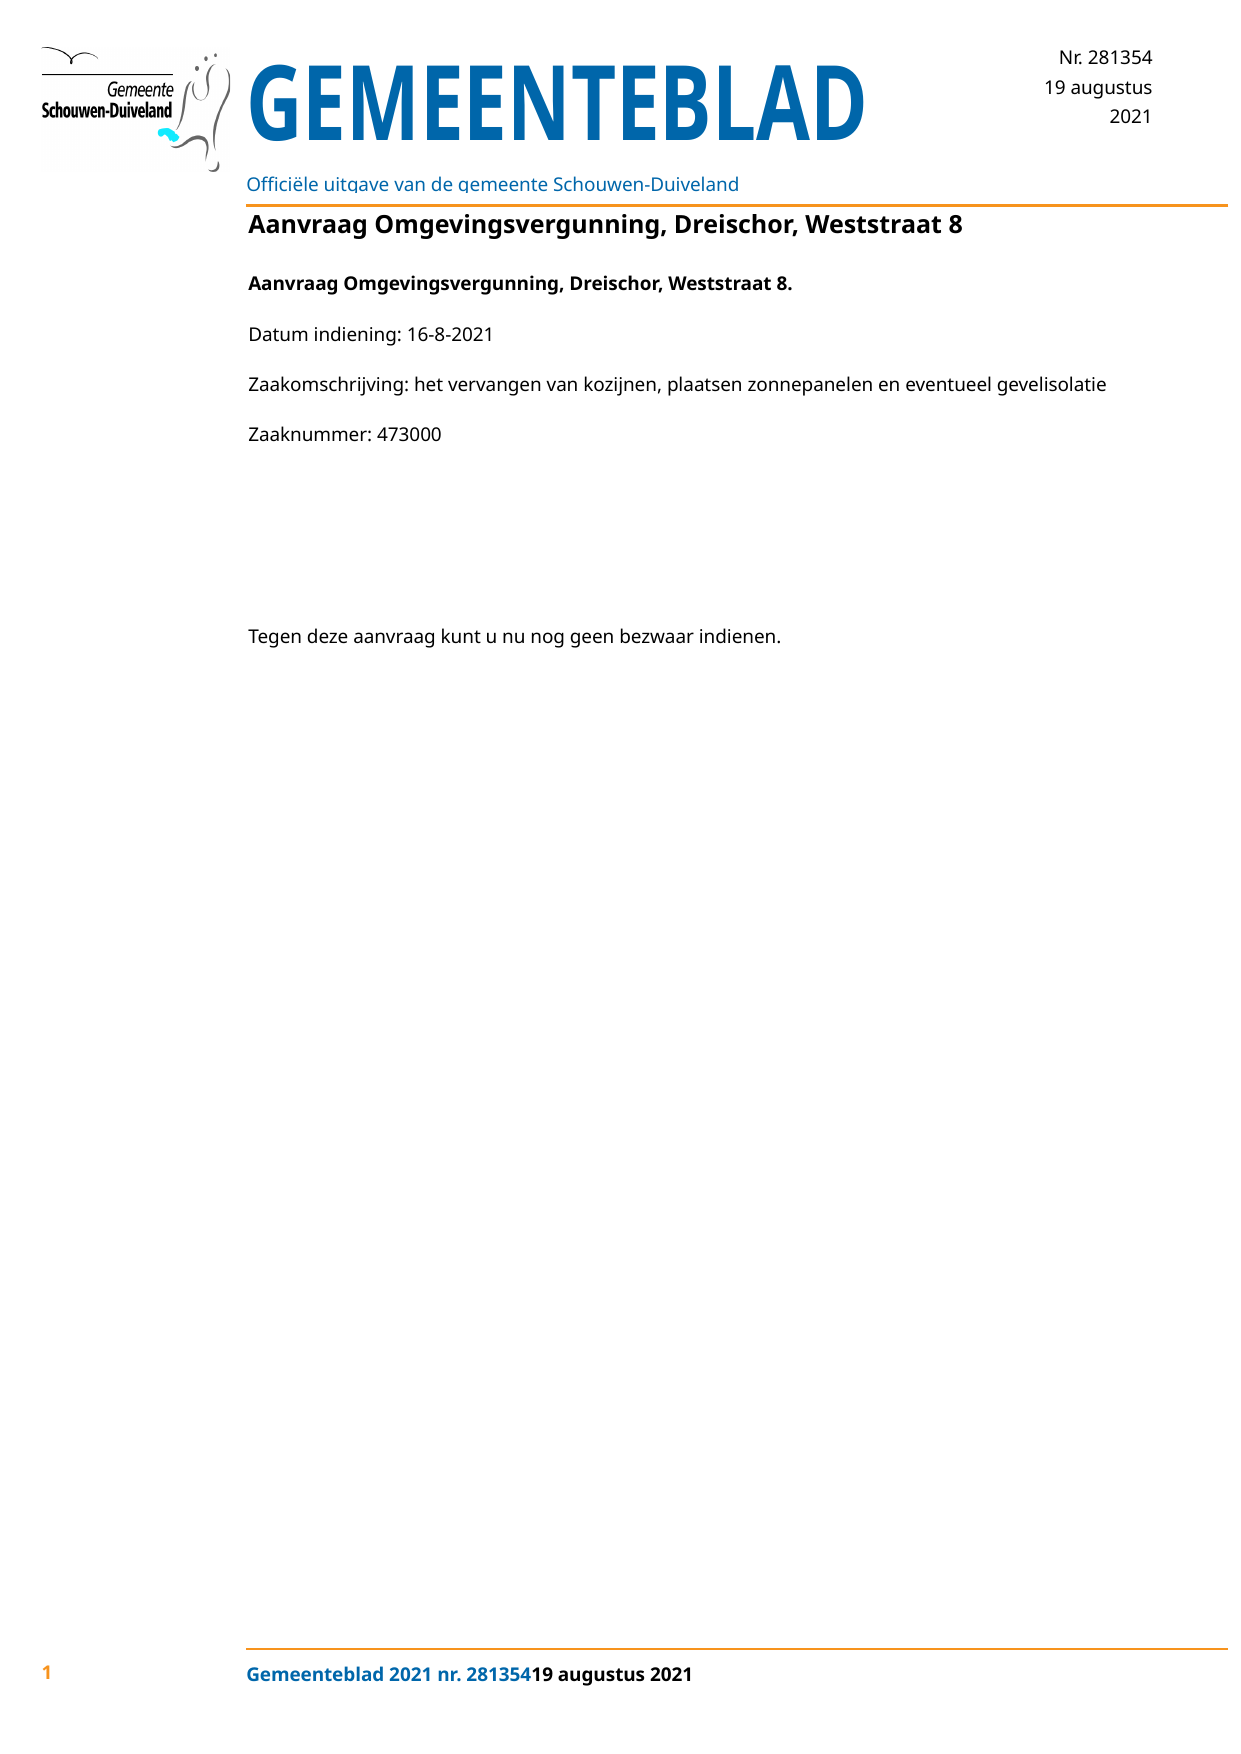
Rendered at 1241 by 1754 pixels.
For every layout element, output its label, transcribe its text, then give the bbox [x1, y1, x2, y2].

text Aanvraag Omgevingsvergunning, Dreischor, Weststraat 8. [248, 270, 1152, 296]
text Tegen deze aanvraag kunt u nu nog geen bezwaar indienen. [248, 623, 1152, 649]
text Datum indiening: 16-8-2021 [248, 321, 1152, 346]
text Zaaknummer: 473000 [248, 422, 1152, 447]
picture [41, 47, 231, 172]
text Zaakomschrijving: het vervangen van kozijnen, plaatsen zonnepanelen en eventueel gevelisolatie [248, 371, 1152, 397]
text Aanvraag Omgevingsvergunning, Dreischor, Weststraat 8 [248, 207, 1152, 241]
